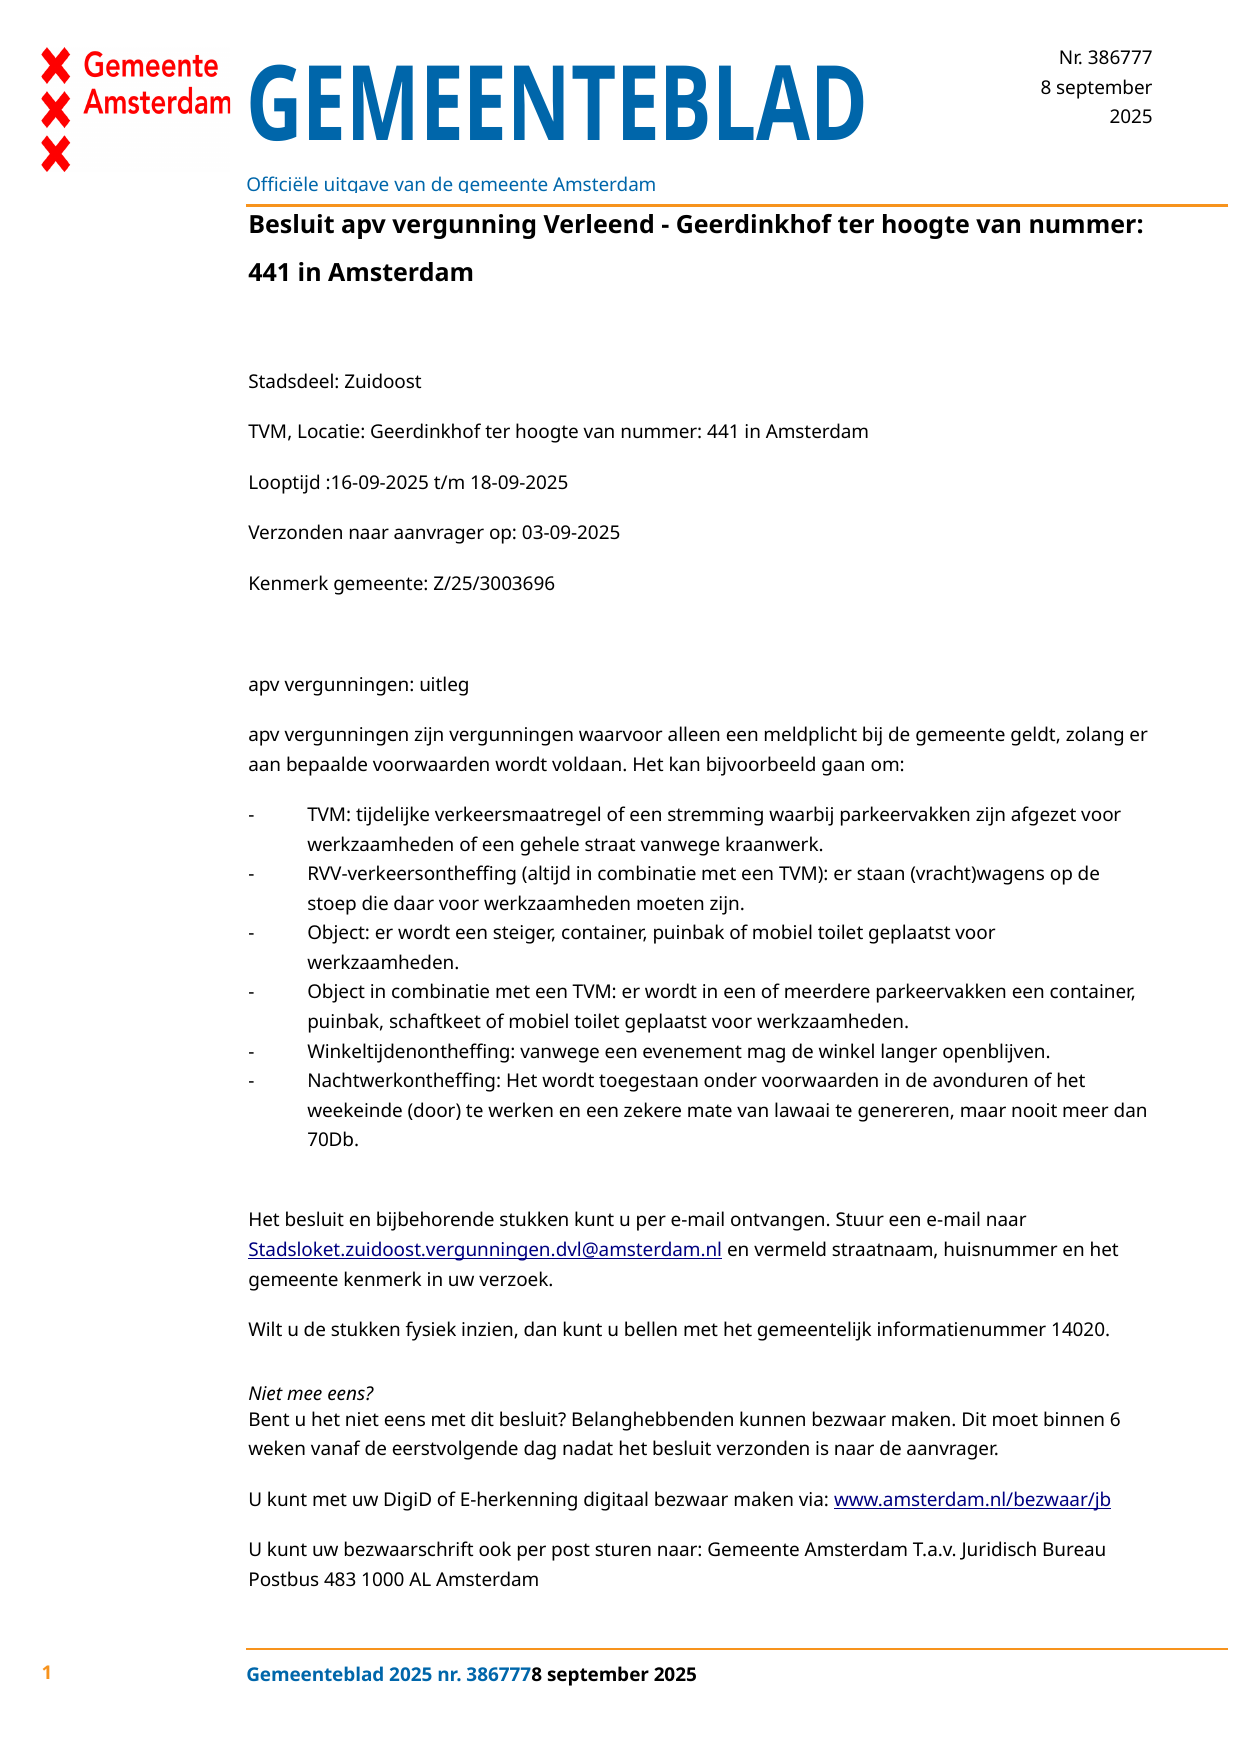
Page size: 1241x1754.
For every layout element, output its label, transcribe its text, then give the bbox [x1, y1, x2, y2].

text TVM, Locatie: Geerdinkhof ter hoogte van nummer: 441 in Amsterdam [248, 419, 1152, 444]
list Object in combinatie met een TVM: er wordt in een of meerdere parkeervakken een container, puinbak, schaftkeet of mobiel toilet geplaatst voor werkzaamheden. [248, 979, 1152, 1034]
text Bent u het niet eens met dit besluit? Belanghebbenden kunnen bezwaar maken. Dit moet binnen 6 weken vanaf de eerstvolgende dag nadat het besluit verzonden is naar de aanvrager. [248, 1406, 1152, 1461]
text apv vergunningen zijn vergunningen waarvoor alleen een meldplicht bij de gemeente geldt, zolang er aan bepaalde voorwaarden wordt voldaan. Het kan bijvoorbeeld gaan om: [248, 721, 1152, 777]
text Niet mee eens? [248, 1380, 1152, 1406]
text Kenmerk gemeente: Z/25/3003696 [248, 570, 1152, 596]
list Winkeltijdenontheffing: vanwege een evenement mag de winkel langer openblijven. [248, 1038, 1152, 1064]
text Verzonden naar aanvrager op: 03-09-2025 [248, 519, 1152, 545]
list RVV-verkeersontheffing (altijd in combinatie met een TVM): er staan (vracht)wagens op de stoep die daar voor werkzaamheden moeten zijn. [248, 860, 1152, 916]
text Looptijd :16-09-2025 t/m 18-09-2025 [248, 469, 1152, 495]
text U kunt met uw DigiD of E-herkenning digitaal bezwaar maken via: www.amsterdam.nl/bezwaar/jb [248, 1486, 1152, 1512]
text apv vergunningen: uitleg [248, 671, 1152, 697]
list Object: er wordt een steiger, container, puinbak of mobiel toilet geplaatst voor werkzaamheden. [248, 919, 1152, 975]
text Het besluit en bijbehorende stukken kunt u per e-mail ontvangen. Stuur een e-mail naar Stadsloket.zuidoost.vergunningen.dvl@amsterdam.nl en vermeld straatnaam, huisnummer en het gemeente kenmerk in uw verzoek. [248, 1207, 1152, 1292]
text Stadsdeel: Zuidoost [248, 368, 1152, 394]
picture [41, 47, 231, 172]
list TVM: tijdelijke verkeersmaatregel of een stremming waarbij parkeervakken zijn afgezet voor werkzaamheden of een gehele straat vanwege kraanwerk. [248, 801, 1152, 857]
list Nachtwerkontheffing: Het wordt toegestaan onder voorwaarden in de avonduren of het weekeinde (door) te werken en een zekere mate van lawaai te genereren, maar nooit meer dan 70Db. [248, 1067, 1152, 1152]
text Wilt u de stukken fysiek inzien, dan kunt u bellen met het gemeentelijk informatienummer 14020. [248, 1316, 1152, 1342]
text Besluit apv vergunning Verleend - Geerdinkhof ter hoogte van nummer: 441 in Amsterdam [248, 207, 1152, 288]
text U kunt uw bezwaarschrift ook per post sturen naar: Gemeente Amsterdam T.a.v. Juridisch Bureau Postbus 483 1000 AL Amsterdam [248, 1536, 1152, 1592]
